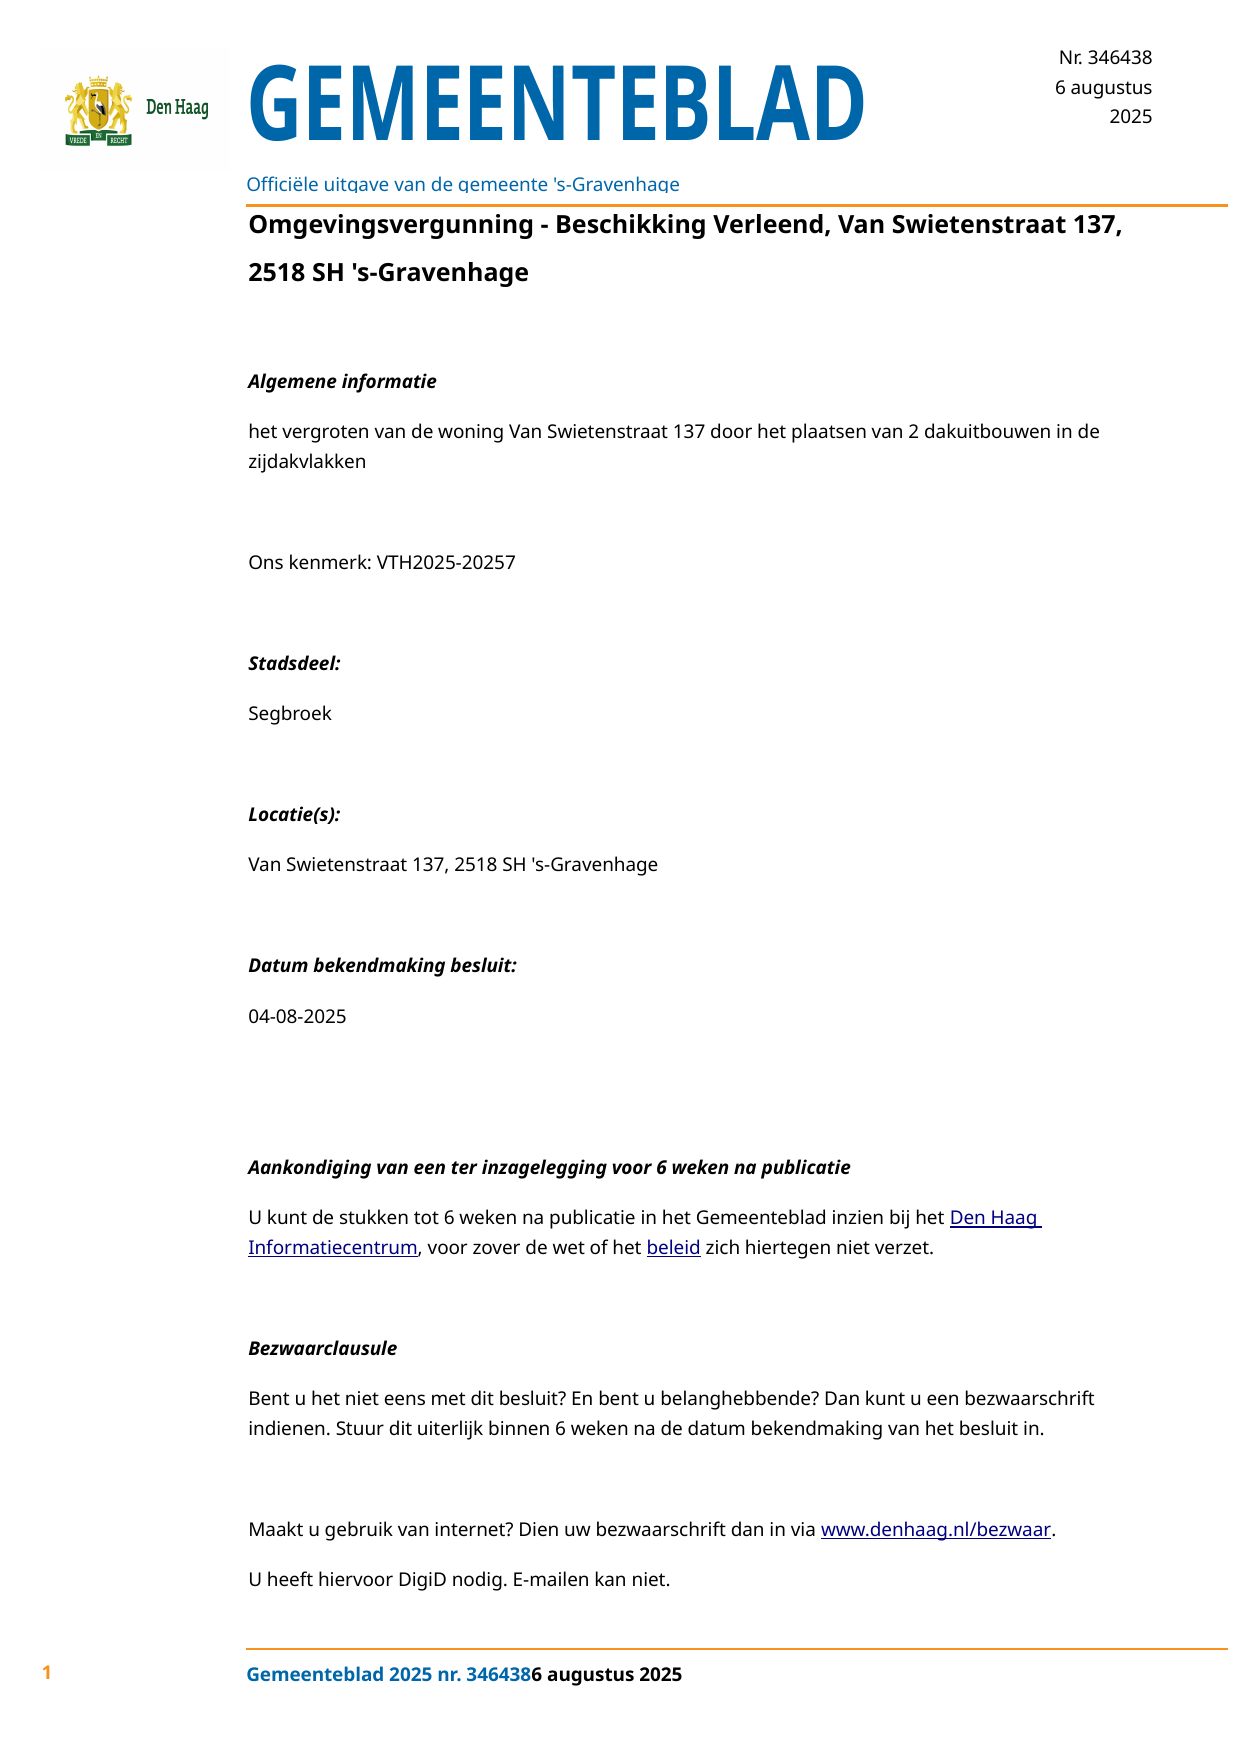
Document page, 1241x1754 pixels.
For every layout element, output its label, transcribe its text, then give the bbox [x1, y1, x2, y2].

text Stadsdeel: [248, 650, 1152, 676]
text Segbroek [248, 700, 1152, 726]
text 04-08-2025 [248, 1003, 1152, 1029]
picture [41, 47, 231, 172]
text Datum bekendmaking besluit: [248, 952, 1152, 978]
text Aankondiging van een ter inzagelegging voor 6 weken na publicatie [248, 1154, 1152, 1180]
text U kunt de stukken tot 6 weken na publicatie in het Gemeenteblad inzien bij het Den Haag Informatiecentrum, voor zover de wet of het beleid zich hiertegen niet verzet. [248, 1204, 1152, 1260]
text Maakt u gebruik van internet? Dien uw bezwaarschrift dan in via www.denhaag.nl/bezwaar. [248, 1516, 1152, 1542]
text Bent u het niet eens met dit besluit? En bent u belanghebbende? Dan kunt u een bezwaarschrift indienen. Stuur dit uiterlijk binnen 6 weken na de datum bekendmaking van het besluit in. [248, 1385, 1152, 1441]
text Omgevingsvergunning - Beschikking Verleend, Van Swietenstraat 137, 2518 SH 's-Gravenhage [248, 207, 1152, 288]
text Bezwaarclausule [248, 1335, 1152, 1361]
text Algemene informatie [248, 368, 1152, 394]
text Ons kenmerk: VTH2025-20257 [248, 549, 1152, 575]
text Van Swietenstraat 137, 2518 SH 's-Gravenhage [248, 852, 1152, 877]
text het vergroten van de woning Van Swietenstraat 137 door het plaatsen van 2 dakuitbouwen in de zijdakvlakken [248, 419, 1152, 474]
text Locatie(s): [248, 801, 1152, 827]
text U heeft hiervoor DigiD nodig. E-mailen kan niet. [248, 1566, 1152, 1592]
